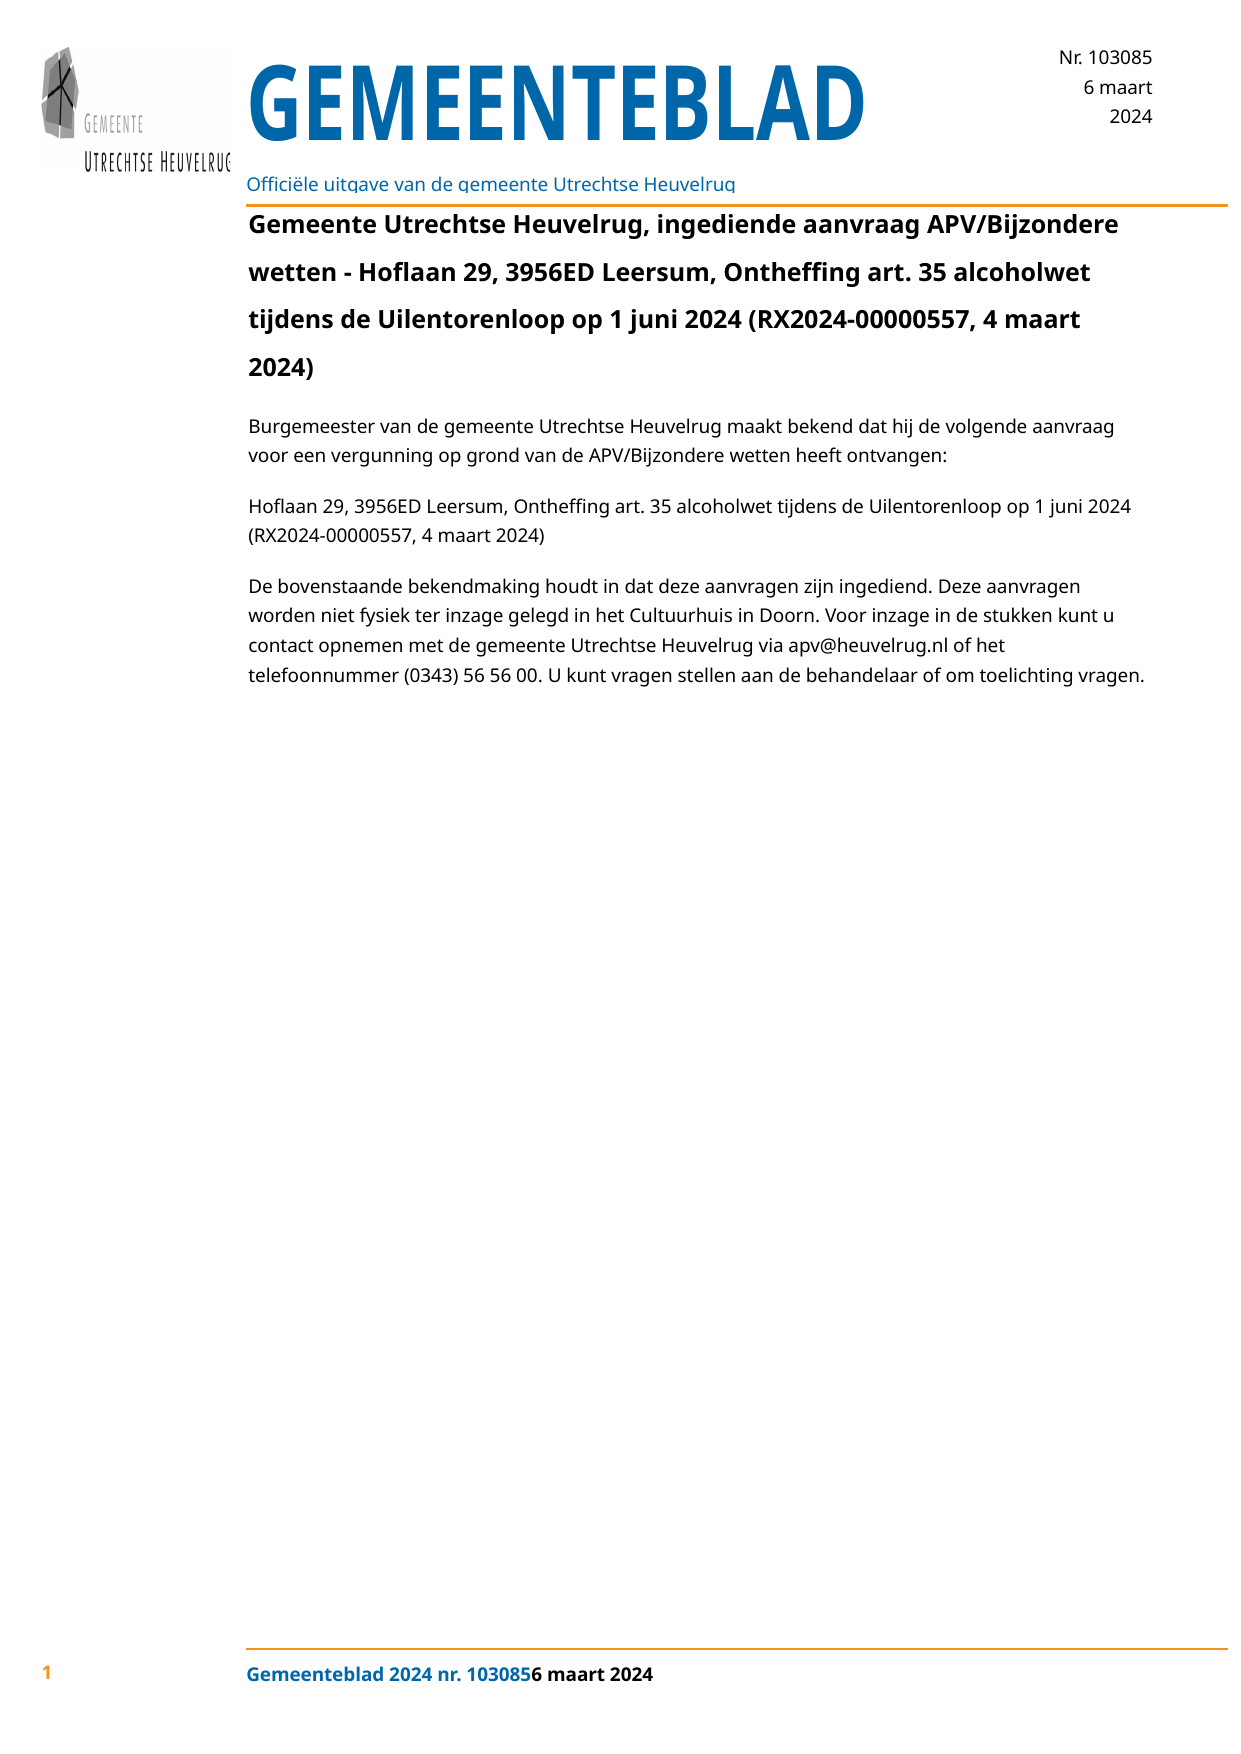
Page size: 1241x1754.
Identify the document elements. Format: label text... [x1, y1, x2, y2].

picture [41, 47, 231, 172]
text Hoflaan 29, 3956ED Leersum, Ontheffing art. 35 alcoholwet tijdens de Uilentorenloop op 1 juni 2024 (RX2024-00000557, 4 maart 2024) [248, 493, 1152, 548]
text Burgemeester van de gemeente Utrechtse Heuvelrug maakt bekend dat hij de volgende aanvraag voor een vergunning op grond van de APV/Bijzondere wetten heeft ontvangen: [248, 413, 1152, 468]
text Gemeente Utrechtse Heuvelrug, ingediende aanvraag APV/Bijzondere wetten - Hoflaan 29, 3956ED Leersum, Ontheffing art. 35 alcoholwet tijdens de Uilentorenloop op 1 juni 2024 (RX2024-00000557, 4 maart 2024) [248, 207, 1152, 384]
text De bovenstaande bekendmaking houdt in dat deze aanvragen zijn ingediend. Deze aanvragen worden niet fysiek ter inzage gelegd in het Cultuurhuis in Doorn. Voor inzage in de stukken kunt u contact opnemen met de gemeente Utrechtse Heuvelrug via apv@heuvelrug.nl of het telefoonnummer (0343) 56 56 00. U kunt vragen stellen aan de behandelaar of om toelichting vragen. [248, 573, 1152, 688]
